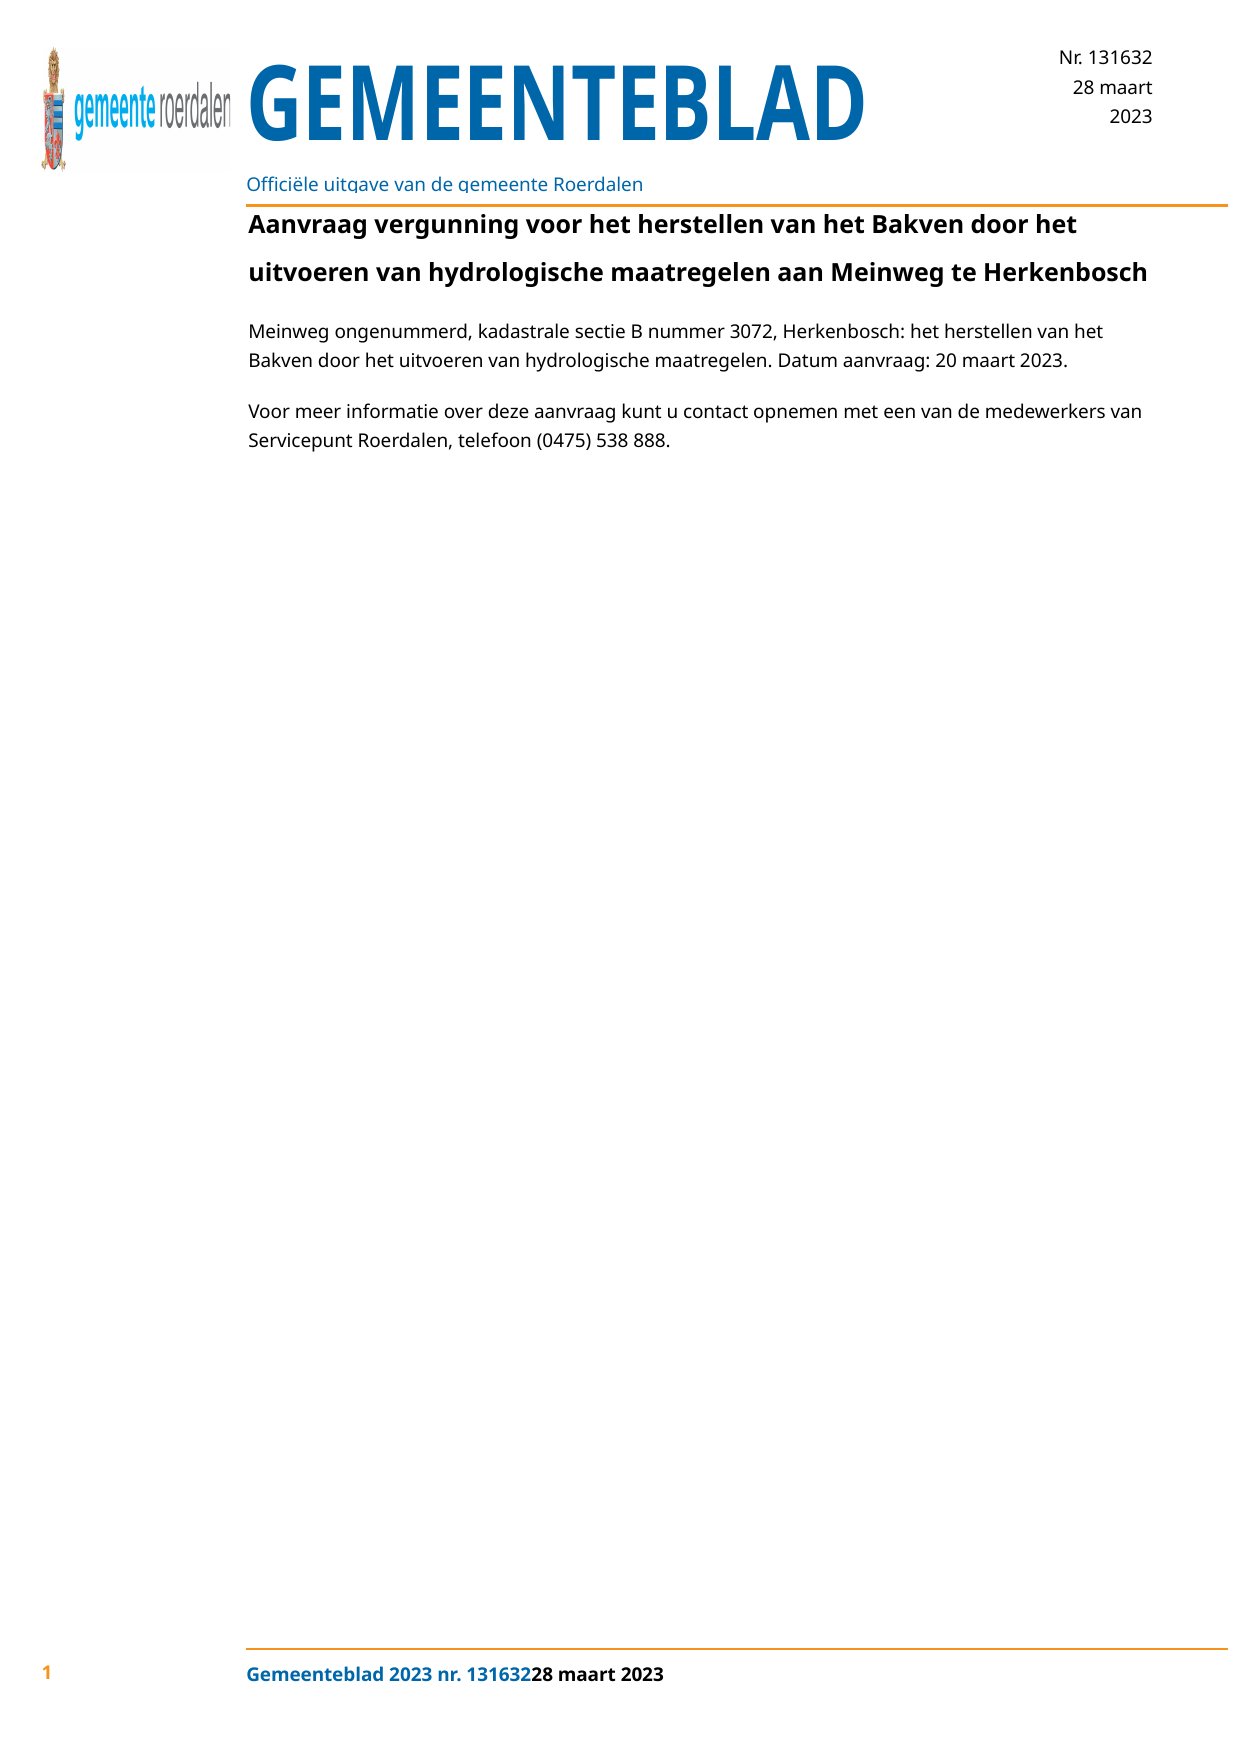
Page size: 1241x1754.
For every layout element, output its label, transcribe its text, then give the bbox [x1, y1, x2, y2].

text Voor meer informatie over deze aanvraag kunt u contact opnemen met een van de medewerkers van Servicepunt Roerdalen, telefoon (0475) 538 888. [248, 398, 1152, 453]
picture [41, 47, 231, 172]
text Aanvraag vergunning voor het herstellen van het Bakven door het uitvoeren van hydrologische maatregelen aan Meinweg te Herkenbosch [248, 207, 1152, 288]
text Meinweg ongenummerd, kadastrale sectie B nummer 3072, Herkenbosch: het herstellen van het Bakven door het uitvoeren van hydrologische maatregelen. Datum aanvraag: 20 maart 2023. [248, 318, 1152, 373]
